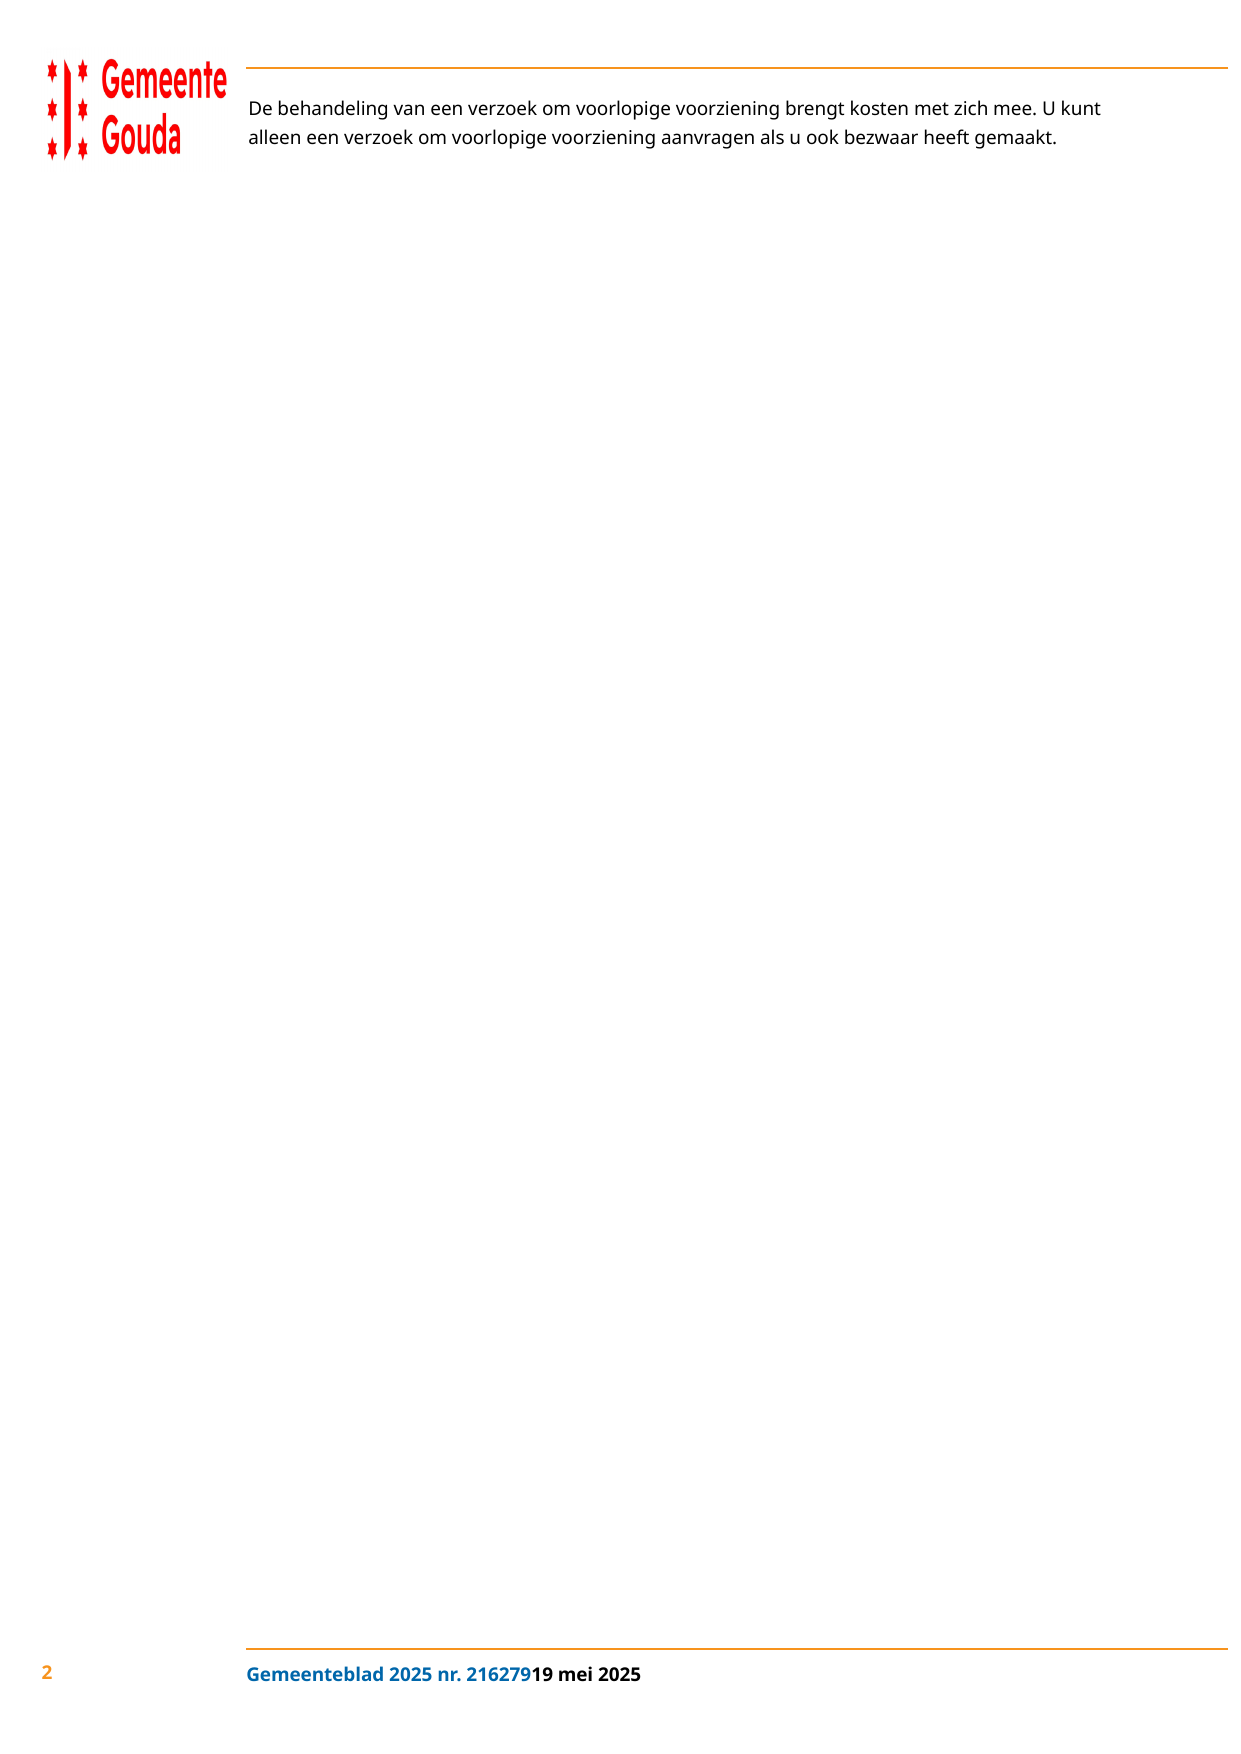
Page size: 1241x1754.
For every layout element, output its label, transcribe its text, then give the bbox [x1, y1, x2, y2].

text De behandeling van een verzoek om voorlopige voorziening brengt kosten met zich mee. U kunt alleen een verzoek om voorlopige voorziening aanvragen als u ook bezwaar heeft gemaakt. [248, 95, 1152, 150]
picture [41, 47, 231, 172]
